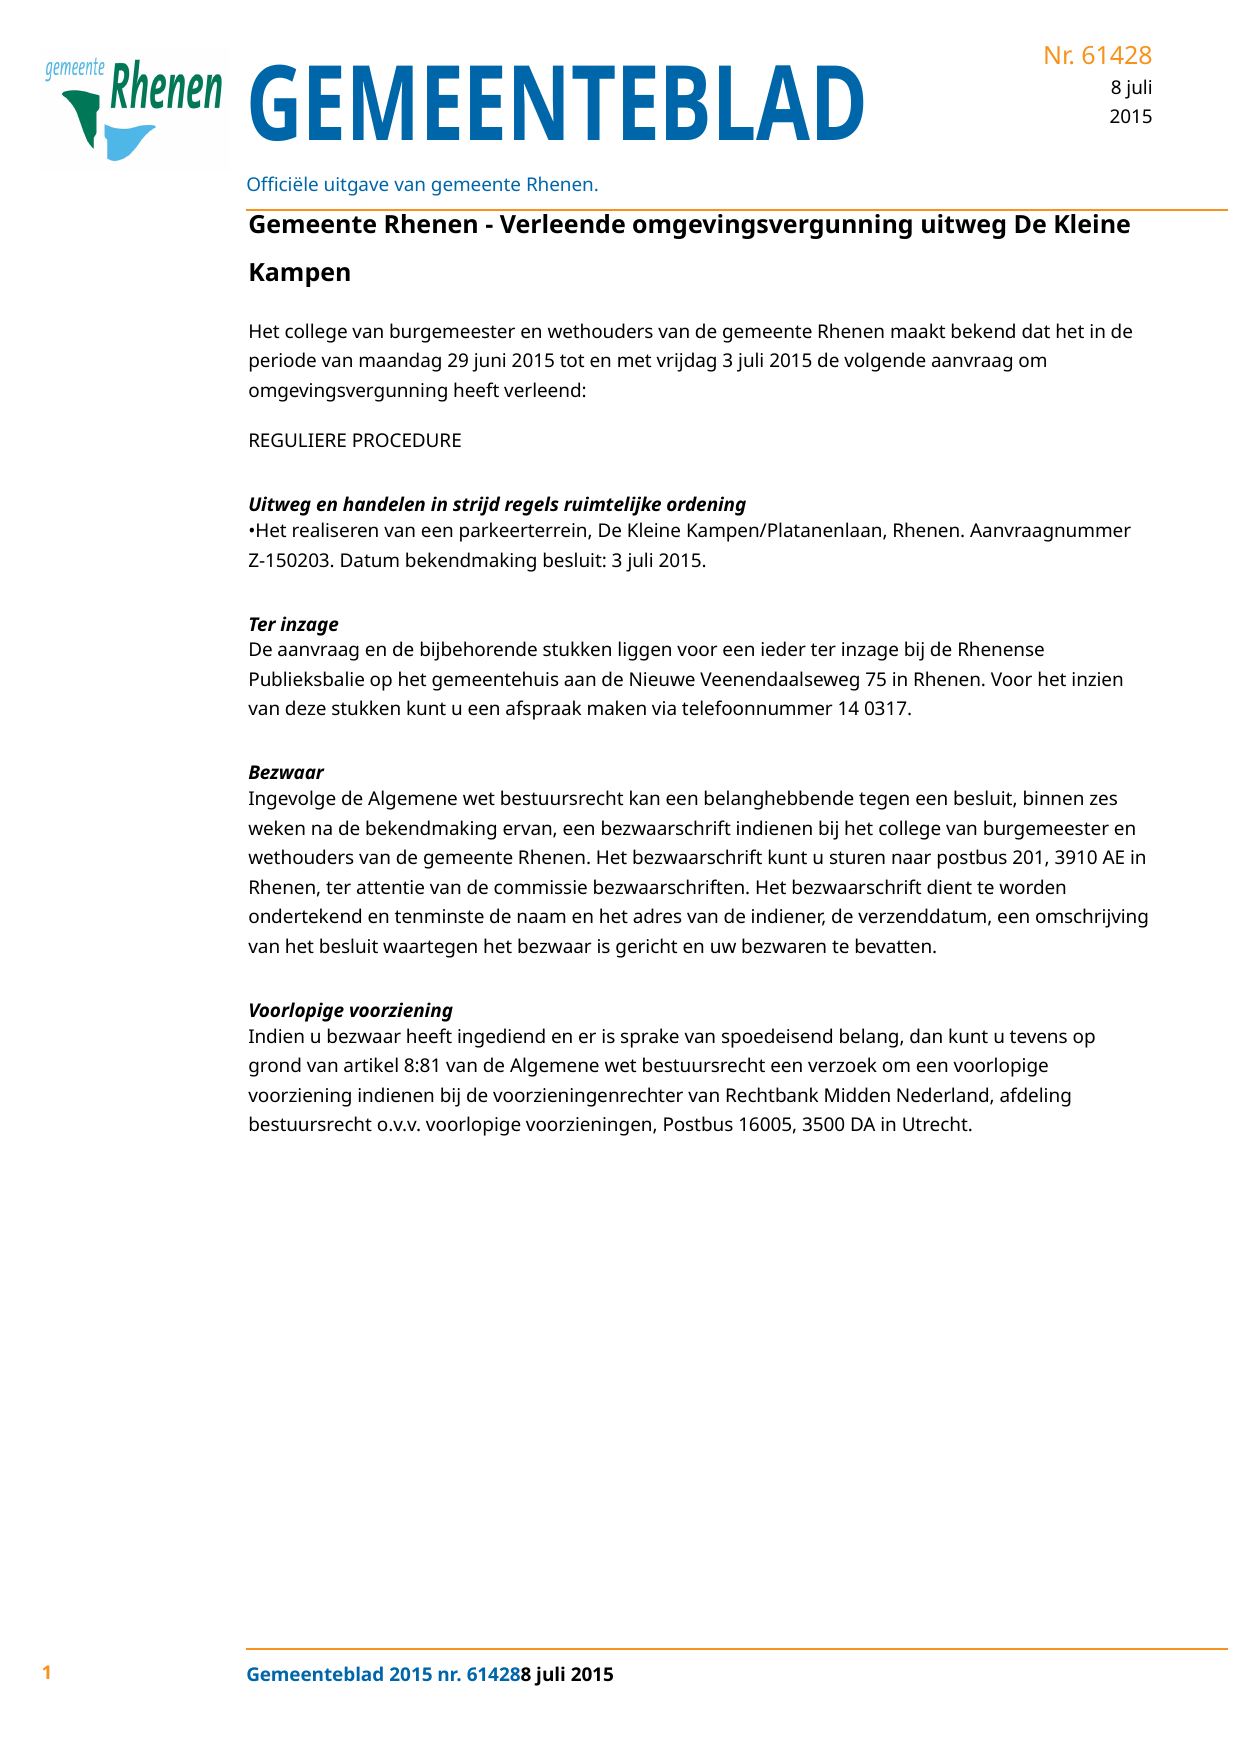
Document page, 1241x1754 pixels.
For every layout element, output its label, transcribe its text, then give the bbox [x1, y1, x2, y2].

picture [41, 47, 231, 172]
text Indien u bezwaar heeft ingediend en er is sprake van spoedeisend belang, dan kunt u tevens op grond van artikel 8:81 van de Algemene wet bestuursrecht een verzoek om een voorlopige voorziening indienen bij de voorzieningenrechter van Rechtbank Midden Nederland, afdeling bestuursrecht o.v.v. voorlopige voorzieningen, Postbus 16005, 3500 DA in Utrecht. [248, 1023, 1152, 1137]
text De aanvraag en de bijbehorende stukken liggen voor een ieder ter inzage bij de Rhenense Publieksbalie op het gemeentehuis aan de Nieuwe Veenendaalseweg 75 in Rhenen. Voor het inzien van deze stukken kunt u een afspraak maken via telefoonnummer 14 0317. [248, 636, 1152, 721]
text REGULIERE PROCEDURE [248, 427, 1152, 453]
text Het college van burgemeester en wethouders van de gemeente Rhenen maakt bekend dat het in de periode van maandag 29 juni 2015 tot en met vrijdag 3 juli 2015 de volgende aanvraag om omgevingsvergunning heeft verleend: [248, 318, 1152, 403]
text Ter inzage [248, 611, 1152, 636]
text Uitweg en handelen in strijd regels ruimtelijke ordening [248, 491, 1152, 517]
text Gemeente Rhenen - Verleende omgevingsvergunning uitweg De Kleine Kampen [248, 211, 1152, 288]
text Bezwaar [248, 759, 1152, 785]
text •Het realiseren van een parkeerterrein, De Kleine Kampen/Platanenlaan, Rhenen. Aanvraagnummer Z-150203. Datum bekendmaking besluit: 3 juli 2015. [248, 517, 1152, 572]
text Ingevolge de Algemene wet bestuursrecht kan een belanghebbende tegen een besluit, binnen zes weken na de bekendmaking ervan, een bezwaarschrift indienen bij het college van burgemeester en wethouders van de gemeente Rhenen. Het bezwaarschrift kunt u sturen naar postbus 201, 3910 AE in Rhenen, ter attentie van de commissie bezwaarschriften. Het bezwaarschrift dient te worden ondertekend en tenminste de naam en het adres van de indiener, de verzenddatum, een omschrijving van het besluit waartegen het bezwaar is gericht en uw bezwaren te bevatten. [248, 785, 1152, 959]
text Voorlopige voorziening [248, 997, 1152, 1023]
